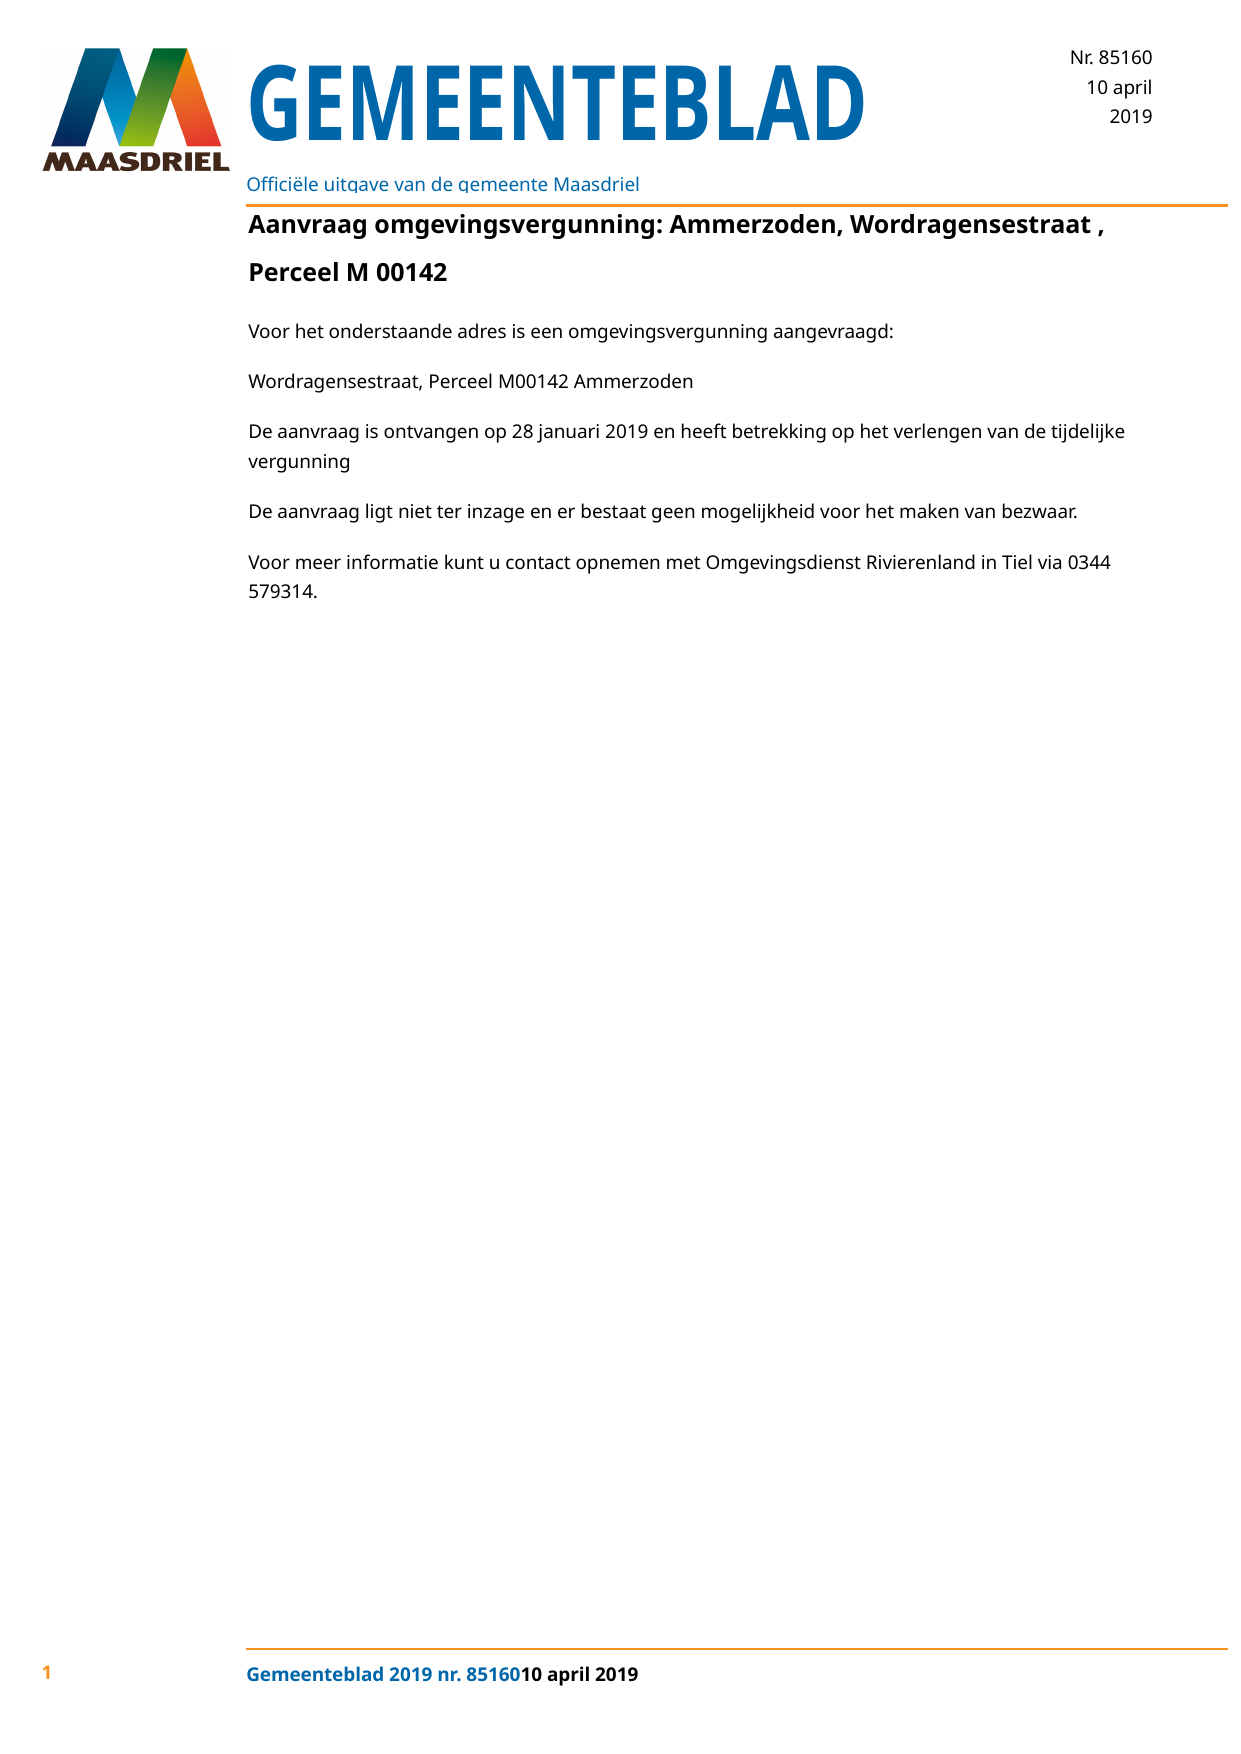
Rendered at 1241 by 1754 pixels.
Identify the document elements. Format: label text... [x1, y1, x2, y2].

text De aanvraag is ontvangen op 28 januari 2019 en heeft betrekking op het verlengen van de tijdelijke vergunning [248, 419, 1152, 474]
text Wordragensestraat, Perceel M00142 Ammerzoden [248, 368, 1152, 394]
text Voor het onderstaande adres is een omgevingsvergunning aangevraagd: [248, 318, 1152, 344]
text Aanvraag omgevingsvergunning: Ammerzoden, Wordragensestraat , Perceel M 00142 [248, 207, 1152, 288]
picture [41, 47, 231, 172]
text Voor meer informatie kunt u contact opnemen met Omgevingsdienst Rivierenland in Tiel via 0344 579314. [248, 549, 1152, 604]
text De aanvraag ligt niet ter inzage en er bestaat geen mogelijkheid voor het maken van bezwaar. [248, 499, 1152, 524]
